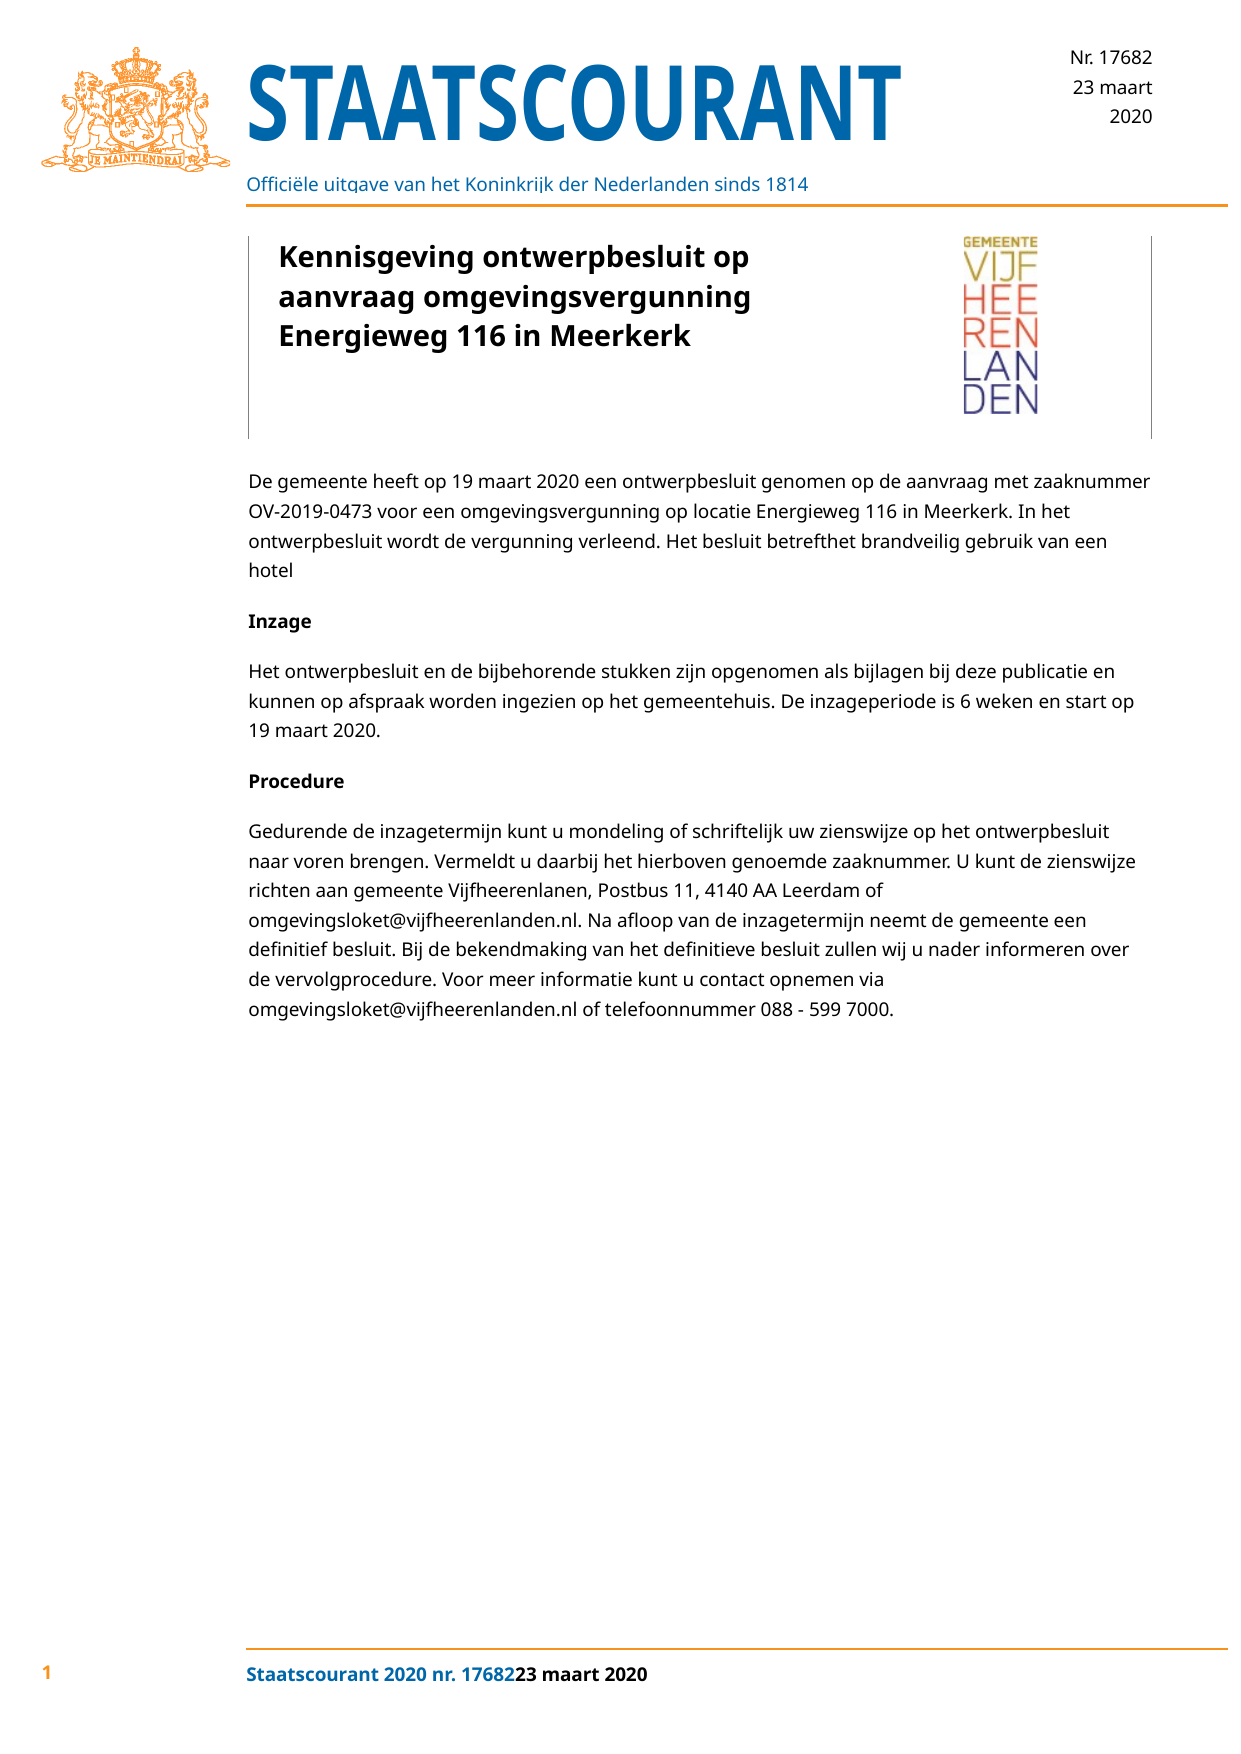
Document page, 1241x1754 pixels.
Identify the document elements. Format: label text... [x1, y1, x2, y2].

text Inzage [248, 608, 1152, 633]
picture [41, 47, 231, 172]
table_header Kennisgeving ontwerpbesluit op aanvraag omgevingsvergunning Energieweg 116 in Meerkerk [249, 236, 850, 439]
text Gedurende de inzagetermijn kunt u mondeling of schriftelijk uw zienswijze op het ontwerpbesluit naar voren brengen. Vermeldt u daarbij het hierboven genoemde zaaknummer. U kunt de zienswijze richten aan gemeente Vijfheerenlanen, Postbus 11, 4140 AA Leerdam of omgevingsloket@vijfheerenlanden.nl. Na afloop van de inzagetermijn neemt de gemeente een definitief besluit. Bij de bekendmaking van het definitieve besluit zullen wij u nader informeren over de vervolgprocedure. Voor meer informatie kunt u contact opnemen via omgevingsloket@vijfheerenlanden.nl of telefoonnummer 088 - 599 7000. [248, 818, 1152, 1021]
table_header [1038, 236, 1151, 413]
table_header [850, 414, 1151, 439]
text Het ontwerpbesluit en de bijbehorende stukken zijn opgenomen als bijlagen bij deze publicatie en kunnen op afspraak worden ingezien op het gemeentehuis. De inzageperiode is 6 weken en start op 19 maart 2020. [248, 658, 1152, 743]
table_header [850, 236, 963, 413]
text Procedure [248, 768, 1152, 793]
text De gemeente heeft op 19 maart 2020 een ontwerpbesluit genomen op de aanvraag met zaaknummer OV-2019-0473 voor een omgevingsvergunning op locatie Energieweg 116 in Meerkerk. In het ontwerpbesluit wordt de vergunning verleend. Het besluit betrefthet brandveilig gebruik van een hotel [248, 469, 1152, 583]
picture [963, 236, 1038, 414]
